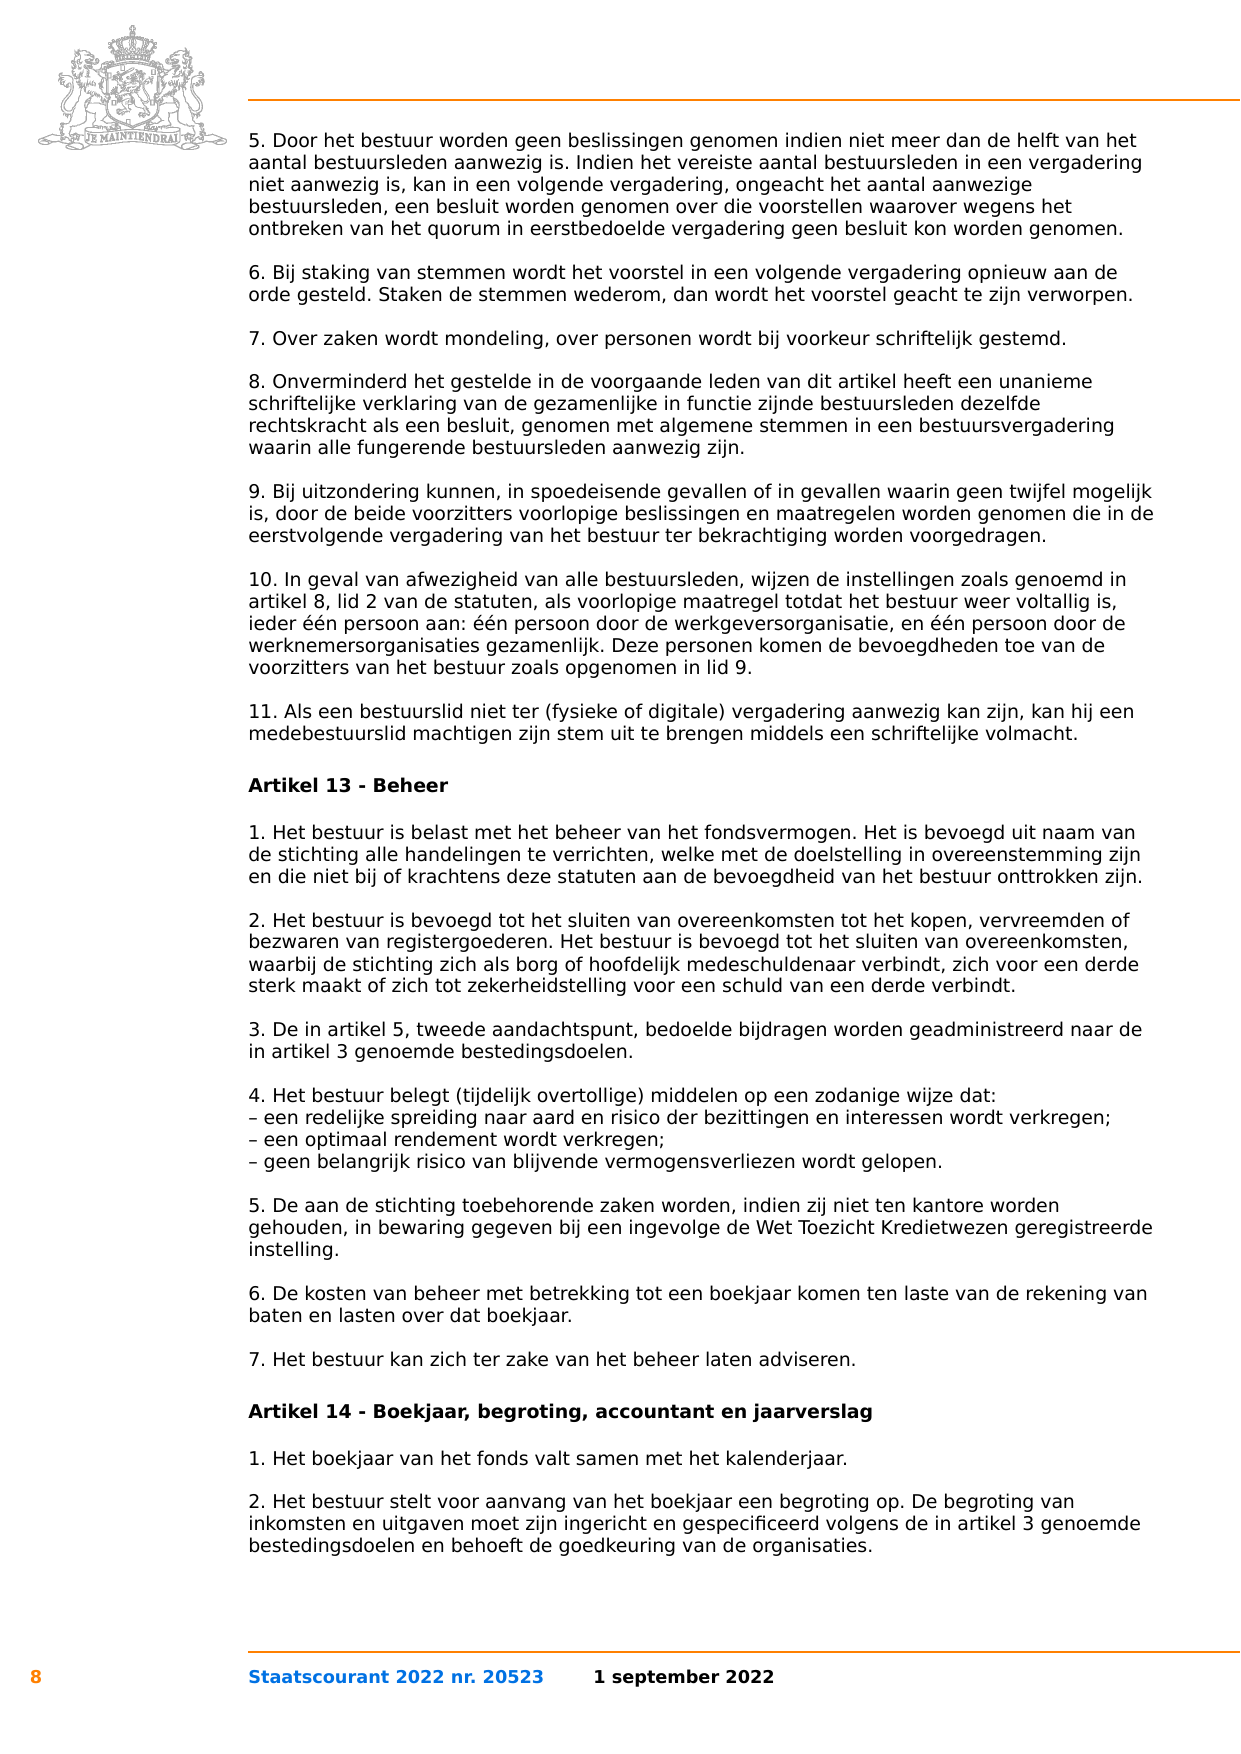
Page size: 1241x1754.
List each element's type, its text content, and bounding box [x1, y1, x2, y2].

text – geen belangrijk risico van blijvende vermogensverliezen wordt gelopen. [248, 1151, 1163, 1173]
text 2. Het bestuur is bevoegd tot het sluiten van overeenkomsten tot het kopen, vervreemden of bezwaren van registergoederen. Het bestuur is bevoegd tot het sluiten van overeenkomsten, waarbij de stichting zich als borg of hoofdelijk medeschuldenaar verbindt, zich voor een derde sterk maakt of zich tot zekerheidstelling voor een schuld van een derde verbindt. [248, 909, 1163, 997]
text 1. Het boekjaar van het fonds valt samen met het kalenderjaar. [248, 1447, 1163, 1469]
text 9. Bij uitzondering kunnen, in spoedeisende gevallen of in gevallen waarin geen twijfel mogelijk is, door de beide voorzitters voorlopige beslissingen en maatregelen worden genomen die in de eerstvolgende vergadering van het bestuur ter bekrachtiging worden voorgedragen. [248, 481, 1163, 547]
text 6. De kosten van beheer met betrekking tot een boekjaar komen ten laste van de rekening van baten en lasten over dat boekjaar. [248, 1283, 1163, 1327]
text 7. Over zaken wordt mondeling, over personen wordt bij voorkeur schriftelijk gestemd. [248, 327, 1163, 349]
subtitle Artikel 13 - Beheer [248, 775, 1163, 797]
text 11. Als een bestuurslid niet ter (fysieke of digitale) vergadering aanwezig kan zijn, kan hij een medebestuurslid machtigen zijn stem uit te brengen middels een schriftelijke volmacht. [248, 701, 1163, 745]
text 7. Het bestuur kan zich ter zake van het beheer laten adviseren. [248, 1348, 1163, 1371]
text 5. Door het bestuur worden geen beslissingen genomen indien niet meer dan de helft van het aantal bestuursleden aanwezig is. Indien het vereiste aantal bestuursleden in een vergadering niet aanwezig is, kan in een volgende vergadering, ongeacht het aantal aanwezige bestuursleden, een besluit worden genomen over die voorstellen waarover wegens het ontbreken van het quorum in eerstbedoelde vergadering geen besluit kon worden genomen. [248, 130, 1163, 240]
text 1. Het bestuur is belast met het beheer van het fondsvermogen. Het is bevoegd uit naam van de stichting alle handelingen te verrichten, welke met de doelstelling in overeenstemming zijn en die niet bij of krachtens deze statuten aan de bevoegdheid van het bestuur onttrokken zijn. [248, 822, 1163, 888]
picture [38, 25, 227, 150]
text 2. Het bestuur stelt voor aanvang van het boekjaar een begroting op. De begroting van inkomsten en uitgaven moet zijn ingericht en gespecificeerd volgens de in artikel 3 genoemde bestedingsdoelen en behoeft de goedkeuring van de organisaties. [248, 1491, 1163, 1557]
subtitle Artikel 14 - Boekjaar, begroting, accountant en jaarverslag [248, 1401, 1163, 1422]
text 3. De in artikel 5, tweede aandachtspunt, bedoelde bijdragen worden geadministreerd naar de in artikel 3 genoemde bestedingsdoelen. [248, 1019, 1163, 1063]
text 4. Het bestuur belegt (tijdelijk overtollige) middelen op een zodanige wijze dat: [248, 1085, 1163, 1107]
text 10. In geval van afwezigheid van alle bestuursleden, wijzen de instellingen zoals genoemd in artikel 8, lid 2 van de statuten, als voorlopige maatregel totdat het bestuur weer voltallig is, ieder één persoon aan: één persoon door de werkgeversorganisatie, en één persoon door de werknemersorganisaties gezamenlijk. Deze personen komen de bevoegdheden toe van de voorzitters van het bestuur zoals opgenomen in lid 9. [248, 569, 1163, 679]
text 8. Onverminderd het gestelde in de voorgaande leden van dit artikel heeft een unanieme schriftelijke verklaring van de gezamenlijke in functie zijnde bestuursleden dezelfde rechtskracht als een besluit, genomen met algemene stemmen in een bestuursvergadering waarin alle fungerende bestuursleden aanwezig zijn. [248, 371, 1163, 459]
text 5. De aan de stichting toebehorende zaken worden, indien zij niet ten kantore worden gehouden, in bewaring gegeven bij een ingevolge de Wet Toezicht Kredietwezen geregistreerde instelling. [248, 1195, 1163, 1261]
text – een redelijke spreiding naar aard en risico der bezittingen en interessen wordt verkregen; [248, 1107, 1163, 1129]
text – een optimaal rendement wordt verkregen; [248, 1129, 1163, 1151]
text 6. Bij staking van stemmen wordt het voorstel in een volgende vergadering opnieuw aan de orde gesteld. Staken de stemmen wederom, dan wordt het voorstel geacht te zijn verworpen. [248, 262, 1163, 306]
